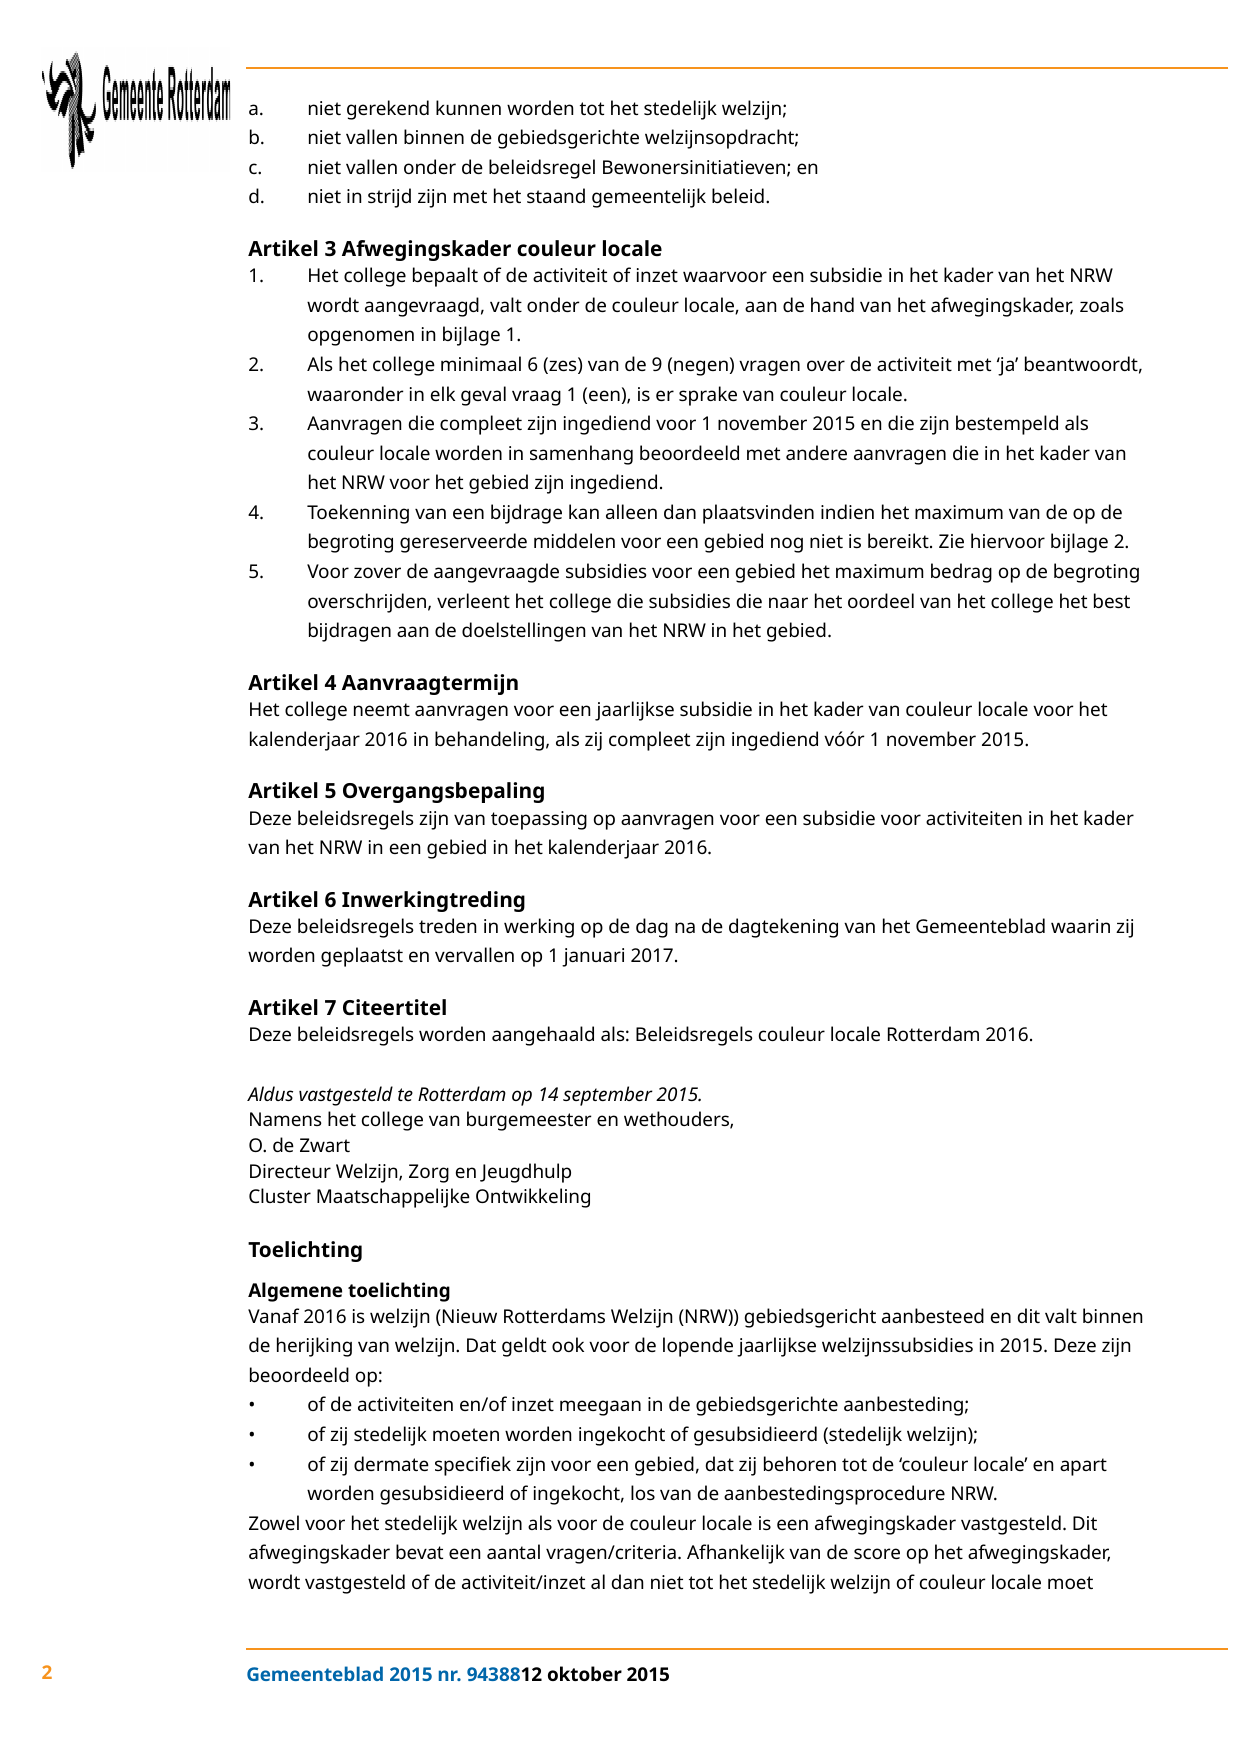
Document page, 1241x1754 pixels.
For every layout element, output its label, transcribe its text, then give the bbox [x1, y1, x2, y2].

text Deze beleidsregels worden aangehaald als: Beleidsregels couleur locale Rotterdam 2016. [248, 1022, 1152, 1047]
text Artikel 6 Inwerkingtreding [248, 885, 1152, 913]
list Voor zover de aangevraagde subsidies voor een gebied het maximum bedrag op de begroting overschrijden, verleent het college die subsidies die naar het oordeel van het college het best bijdragen aan de doelstellingen van het NRW in het gebied. [248, 558, 1152, 643]
list niet in strijd zijn met het staand gemeentelijk beleid. [248, 183, 1152, 209]
text Zowel voor het stedelijk welzijn als voor de couleur locale is een afwegingskader vastgesteld. Dit afwegingskader bevat een aantal vragen/criteria. Afhankelijk van de score op het afwegingskader, wordt vastgesteld of de activiteit/inzet al dan niet tot het stedelijk welzijn of couleur locale moet [248, 1510, 1152, 1595]
text Deze beleidsregels treden in werking op de dag na de dagtekening van het Gemeenteblad waarin zij worden geplaatst en vervallen op 1 januari 2017. [248, 913, 1152, 968]
list of zij stedelijk moeten worden ingekocht of gesubsidieerd (stedelijk welzijn); [248, 1421, 1152, 1447]
text Het college neemt aanvragen voor een jaarlijkse subsidie in het kader van couleur locale voor het kalenderjaar 2016 in behandeling, als zij compleet zijn ingediend vóór 1 november 2015. [248, 696, 1152, 752]
list niet vallen onder de beleidsregel Bewonersinitiatieven; en [248, 154, 1152, 180]
text Toelichting [248, 1235, 1152, 1263]
text Cluster Maatschappelijke Ontwikkeling [248, 1184, 1152, 1209]
list Toekenning van een bijdrage kan alleen dan plaatsvinden indien het maximum van de op de begroting gereserveerde middelen voor een gebied nog niet is bereikt. Zie hiervoor bijlage 2. [248, 499, 1152, 554]
text Namens het college van burgemeester en wethouders, [248, 1106, 1152, 1132]
list niet gerekend kunnen worden tot het stedelijk welzijn; [248, 95, 1152, 121]
list Aanvragen die compleet zijn ingediend voor 1 november 2015 en die zijn bestempeld als couleur locale worden in samenhang beoordeeld met andere aanvragen die in het kader van het NRW voor het gebied zijn ingediend. [248, 410, 1152, 495]
list Het college bepaalt of de activiteit of inzet waarvoor een subsidie in het kader van het NRW wordt aangevraagd, valt onder de couleur locale, aan de hand van het afwegingskader, zoals opgenomen in bijlage 1. [248, 262, 1152, 347]
list of de activiteiten en/of inzet meegaan in de gebiedsgerichte aanbesteding; [248, 1392, 1152, 1417]
text Vanaf 2016 is welzijn (Nieuw Rotterdams Welzijn (NRW)) gebiedsgericht aanbesteed en dit valt binnen de herijking van welzijn. Dat geldt ook voor de lopende jaarlijkse welzijnssubsidies in 2015. Deze zijn beoordeeld op: [248, 1303, 1152, 1388]
text Artikel 5 Overgangsbepaling [248, 776, 1152, 805]
list Als het college minimaal 6 (zes) van de 9 (negen) vragen over de activiteit met ‘ja’ beantwoordt, waaronder in elk geval vraag 1 (een), is er sprake van couleur locale. [248, 351, 1152, 406]
text Aldus vastgesteld te Rotterdam op 14 september 2015. [248, 1081, 1152, 1106]
text Algemene toelichting [248, 1277, 1152, 1303]
text O. de Zwart [248, 1132, 1152, 1158]
text Artikel 7 Citeertitel [248, 993, 1152, 1022]
list of zij dermate specifiek zijn voor een gebied, dat zij behoren tot de ‘couleur locale’ en apart worden gesubsidieerd of ingekocht, los van de aanbestedingsprocedure NRW. [248, 1451, 1152, 1506]
text Artikel 3 Afwegingskader couleur locale [248, 234, 1152, 262]
picture [41, 47, 231, 172]
text Directeur Welzijn, Zorg en Jeugdhulp [248, 1158, 1152, 1184]
list niet vallen binnen de gebiedsgerichte welzijnsopdracht; [248, 124, 1152, 150]
text Artikel 4 Aanvraagtermijn [248, 668, 1152, 696]
text Deze beleidsregels zijn van toepassing op aanvragen voor een subsidie voor activiteiten in het kader van het NRW in een gebied in het kalenderjaar 2016. [248, 805, 1152, 860]
